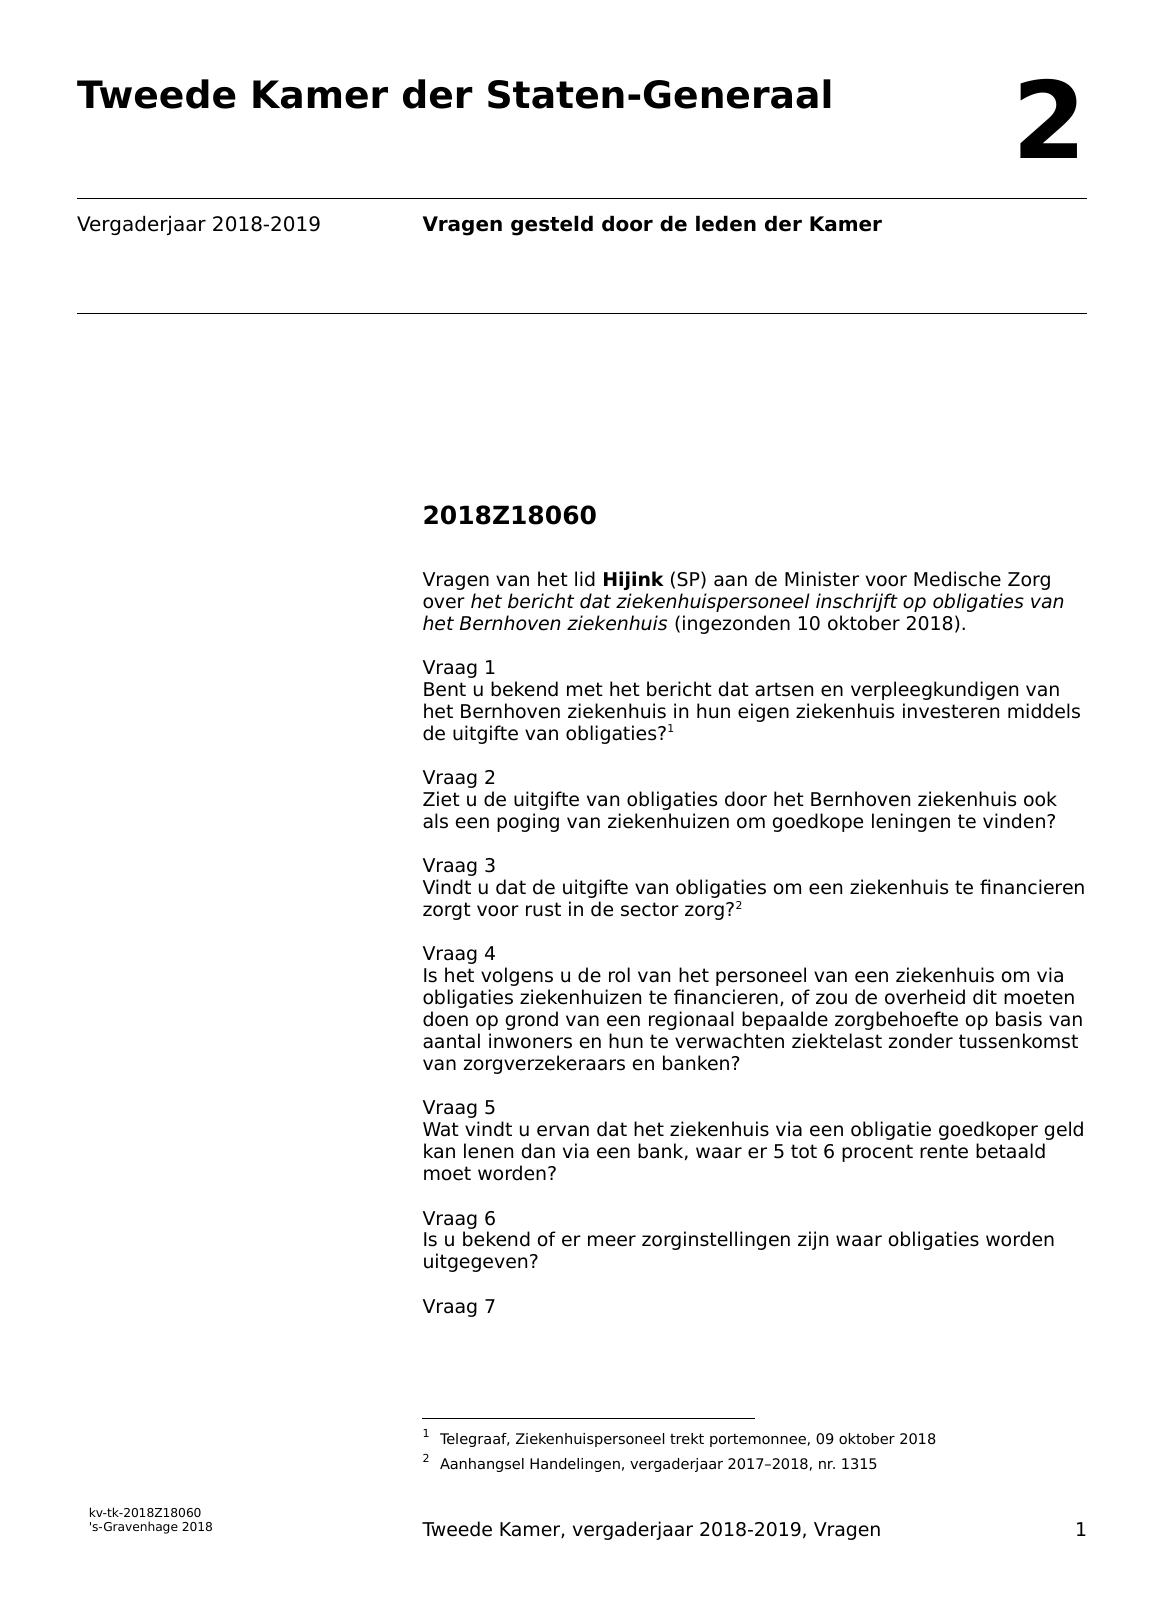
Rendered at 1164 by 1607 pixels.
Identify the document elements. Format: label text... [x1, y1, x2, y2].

text Is het volgens u de rol van het personeel van een ziekenhuis om via obligaties ziekenhuizen te financieren, of zou de overheid dit moeten doen op grond van een regionaal bepaalde zorgbehoefte op basis van aantal inwoners en hun te verwachten ziektelast zonder tussenkomst van zorgverzekeraars en banken? [422, 965, 1087, 1075]
text Vraag 4 [422, 943, 1087, 965]
text Vraag 5 [422, 1097, 1087, 1119]
text Wat vindt u ervan dat het ziekenhuis via een obligatie goedkoper geld kan lenen dan via een bank, waar er 5 tot 6 procent rente betaald moet worden? [422, 1119, 1087, 1185]
text Vraag 7 [422, 1296, 1087, 1317]
text Vindt u dat de uitgifte van obligaties om een ziekenhuis te financieren zorgt voor rust in de sector zorg? [422, 877, 1087, 921]
text Vraag 1 [422, 657, 1087, 679]
text Is u bekend of er meer zorginstellingen zijn waar obligaties worden uitgegeven? [422, 1229, 1087, 1273]
text 2018Z18060 [422, 501, 1087, 531]
text kv-tk-2018Z18060 [88, 1506, 323, 1520]
text Vraag 3 [422, 855, 1087, 877]
text 's-Gravenhage 2018 [88, 1520, 323, 1534]
text Vraag 2 [422, 767, 1087, 789]
table_cell Vragen gesteld door de leden der Kamer [422, 199, 1087, 313]
text Bent u bekend met het bericht dat artsen en verpleegkundigen van het Bernhoven ziekenhuis in hun eigen ziekenhuis investeren middels de uitgifte van obligaties? [422, 679, 1087, 745]
text Aanhangsel Handelingen, vergaderjaar 2017–2018, nr. 1315 [422, 1452, 1087, 1474]
text Ziet u de uitgifte van obligaties door het Bernhoven ziekenhuis ook als een poging van ziekenhuizen om goedkope leningen te vinden? [422, 789, 1087, 833]
table_header 2 [886, 59, 1087, 198]
table_header Tweede Kamer der Staten-Generaal [77, 59, 886, 198]
text Vraag 6 [422, 1207, 1087, 1229]
text Vragen van het lid Hijink (SP) aan de Minister voor Medische Zorg over het bericht dat ziekenhuispersoneel inschrijft op obligaties van het Bernhoven ziekenhuis (ingezonden 10 oktober 2018). [422, 569, 1087, 635]
table_cell Vergaderjaar 2018-2019 [77, 199, 422, 313]
text Telegraaf, Ziekenhuispersoneel trekt portemonnee, 09 oktober 2018 [422, 1427, 1087, 1449]
